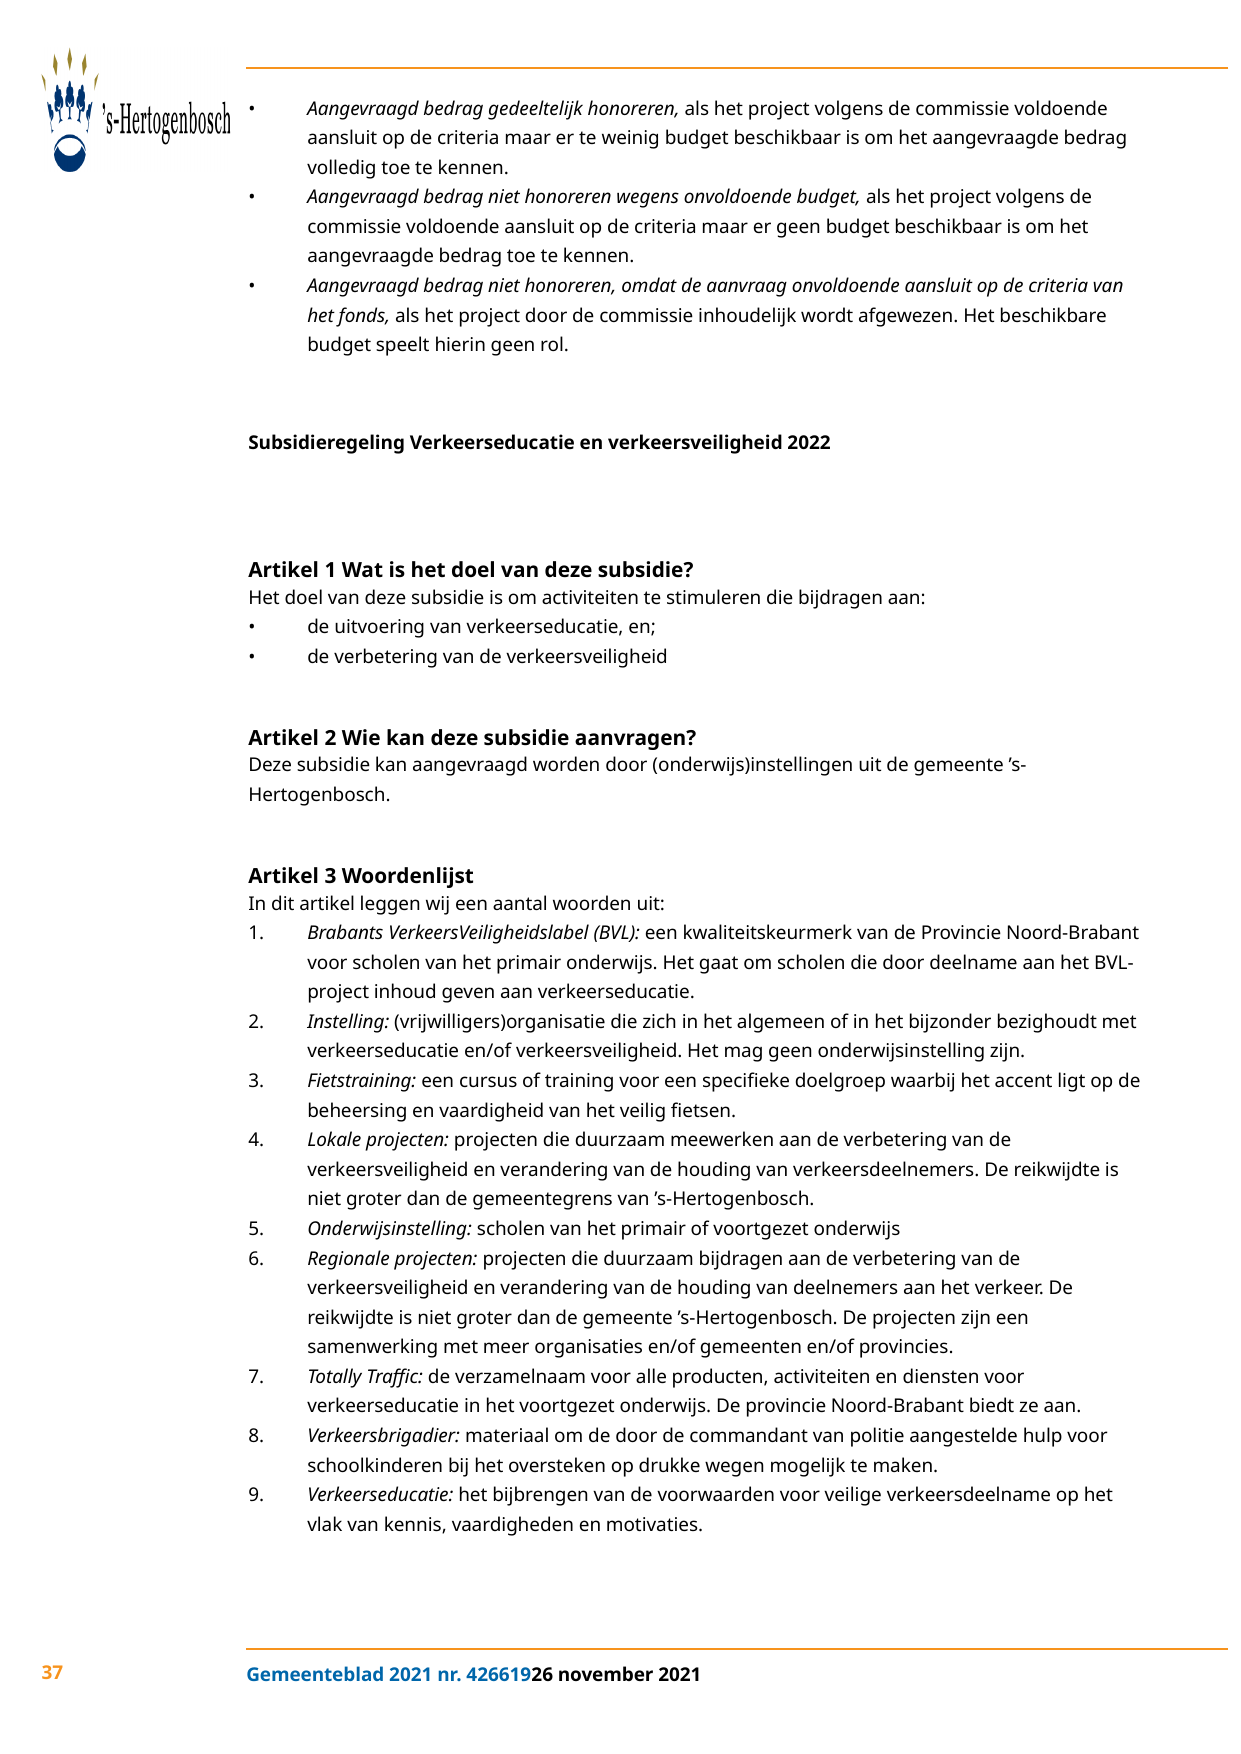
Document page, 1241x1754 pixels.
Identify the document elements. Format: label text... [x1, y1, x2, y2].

list de uitvoering van verkeerseducatie, en; [248, 614, 1152, 639]
list de verbetering van de verkeersveiligheid [248, 643, 1152, 669]
list Verkeerseducatie: het bijbrengen van de voorwaarden voor veilige verkeersdeelname op het vlak van kennis, vaardigheden en motivaties. [248, 1481, 1152, 1537]
list Aangevraagd bedrag niet honoreren wegens onvoldoende budget, als het project volgens de commissie voldoende aansluit op de criteria maar er geen budget beschikbaar is om het aangevraagde bedrag toe te kennen. [248, 183, 1152, 268]
list Totally Traffic: de verzamelnaam voor alle producten, activiteiten en diensten voor verkeerseducatie in het voortgezet onderwijs. De provincie Noord-Brabant biedt ze aan. [248, 1363, 1152, 1418]
list Lokale projecten: projecten die duurzaam meewerken aan de verbetering van de verkeersveiligheid en verandering van de houding van verkeersdeelnemers. De reikwijdte is niet groter dan de gemeentegrens van ’s-Hertogenbosch. [248, 1126, 1152, 1211]
list Aangevraagd bedrag gedeeltelijk honoreren, als het project volgens de commissie voldoende aansluit op de criteria maar er te weinig budget beschikbaar is om het aangevraagde bedrag volledig toe te kennen. [248, 95, 1152, 180]
list Fietstraining: een cursus of training voor een specifieke doelgroep waarbij het accent ligt op de beheersing en vaardigheid van het veilig fietsen. [248, 1067, 1152, 1122]
text Artikel 2 Wie kan deze subsidie aanvragen? [248, 723, 1152, 752]
text Deze subsidie kan aangevraagd worden door (onderwijs)instellingen uit de gemeente ’s-Hertogenbosch. [248, 752, 1152, 807]
list Onderwijsinstelling: scholen van het primair of voortgezet onderwijs [248, 1215, 1152, 1241]
list Instelling: (vrijwilligers)organisatie die zich in het algemeen of in het bijzonder bezighoudt met verkeerseducatie en/of verkeersveiligheid. Het mag geen onderwijsinstelling zijn. [248, 1008, 1152, 1063]
picture [41, 47, 231, 172]
text Artikel 3 Woordenlijst [248, 861, 1152, 890]
list Aangevraagd bedrag niet honoreren, omdat de aanvraag onvoldoende aansluit op de criteria van het fonds, als het project door de commissie inhoudelijk wordt afgewezen. Het beschikbare budget speelt hierin geen rol. [248, 272, 1152, 357]
list Regionale projecten: projecten die duurzaam bijdragen aan de verbetering van de verkeersveiligheid en verandering van de houding van deelnemers aan het verkeer. De reikwijdte is niet groter dan de gemeente ’s-Hertogenbosch. De projecten zijn een samenwerking met meer organisaties en/of gemeenten en/of provincies. [248, 1245, 1152, 1359]
text Artikel 1 Wat is het doel van deze subsidie? [248, 556, 1152, 584]
list Verkeersbrigadier: materiaal om de door de commandant van politie aangestelde hulp voor schoolkinderen bij het oversteken op drukke wegen mogelijk te maken. [248, 1422, 1152, 1477]
text Subsidieregeling Verkeerseducatie en verkeersveiligheid 2022 [248, 427, 1152, 456]
text In dit artikel leggen wij een aantal woorden uit: [248, 890, 1152, 915]
text Het doel van deze subsidie is om activiteiten te stimuleren die bijdragen aan: [248, 584, 1152, 610]
list Brabants VerkeersVeiligheidslabel (BVL): een kwaliteitskeurmerk van de Provincie Noord-Brabant voor scholen van het primair onderwijs. Het gaat om scholen die door deelname aan het BVL-project inhoud geven aan verkeerseducatie. [248, 919, 1152, 1004]
